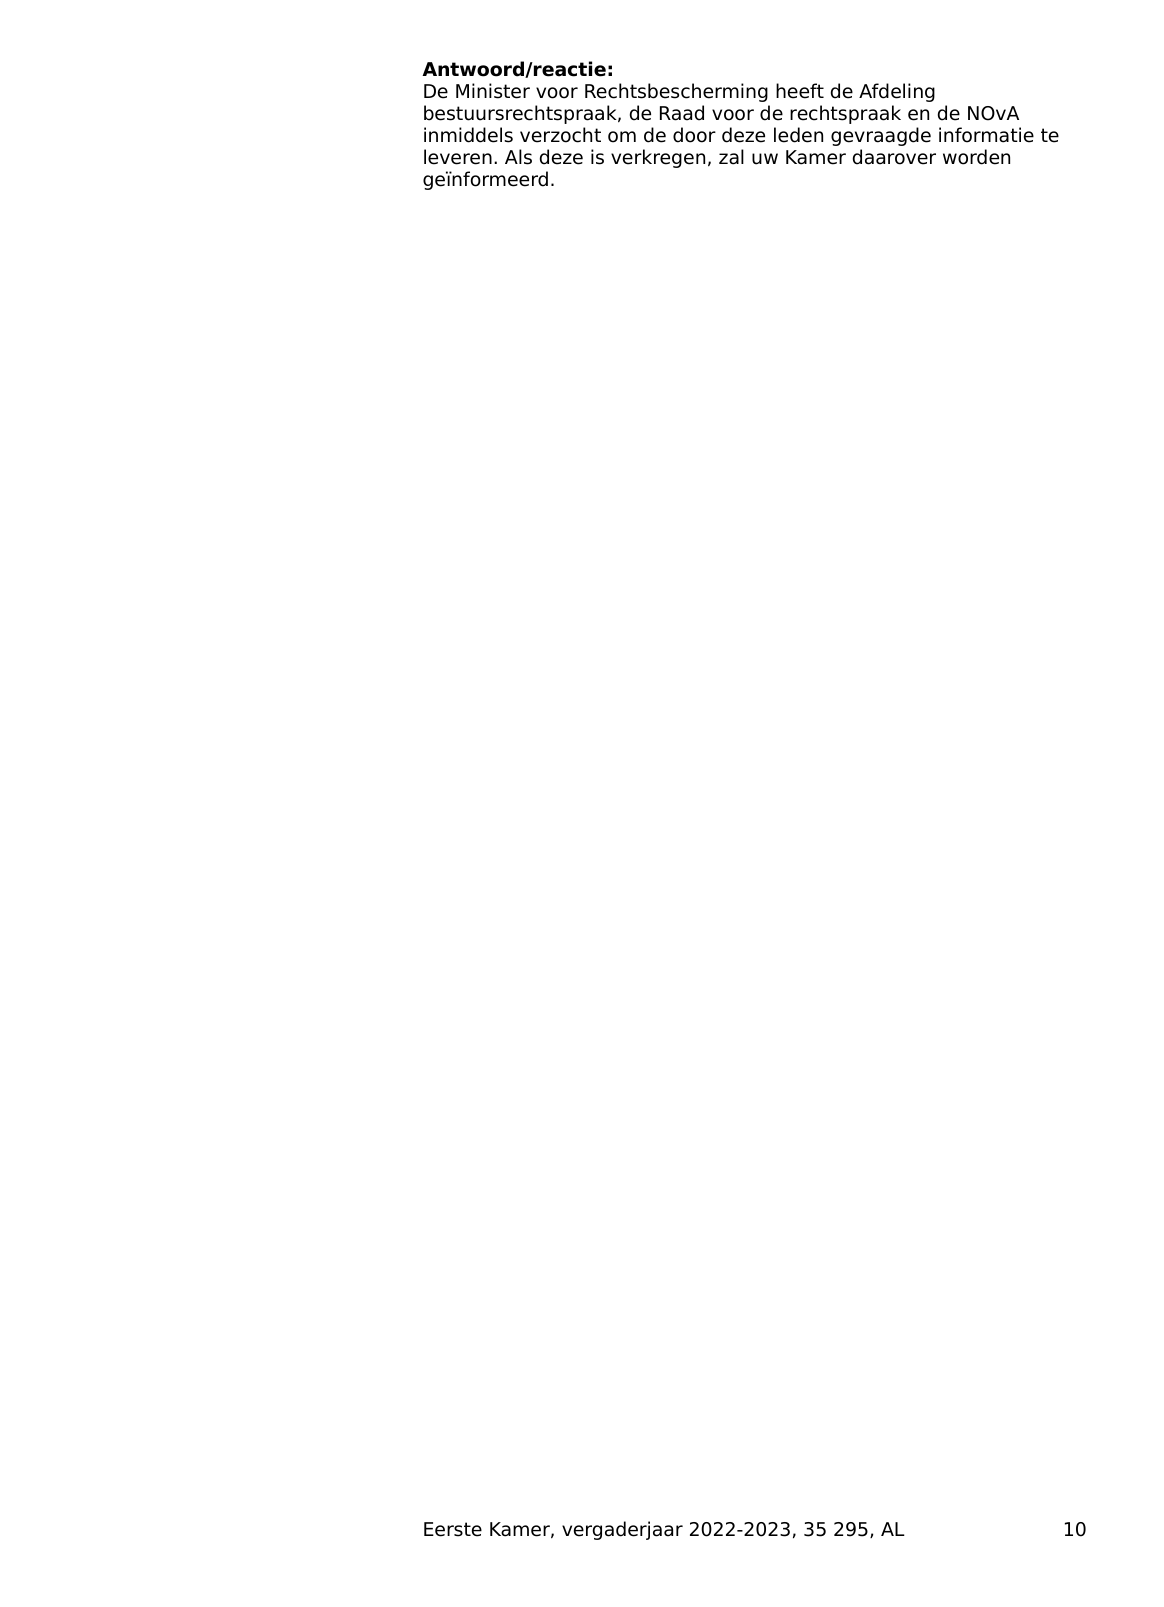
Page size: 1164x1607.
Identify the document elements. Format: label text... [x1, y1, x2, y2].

text De Minister voor Rechtsbescherming heeft de Afdeling bestuursrechtspraak, de Raad voor de rechtspraak en de NOvA inmiddels verzocht om de door deze leden gevraagde informatie te leveren. Als deze is verkregen, zal uw Kamer daarover worden geïnformeerd. [422, 81, 1087, 191]
text Antwoord/reactie: [422, 59, 1087, 81]
